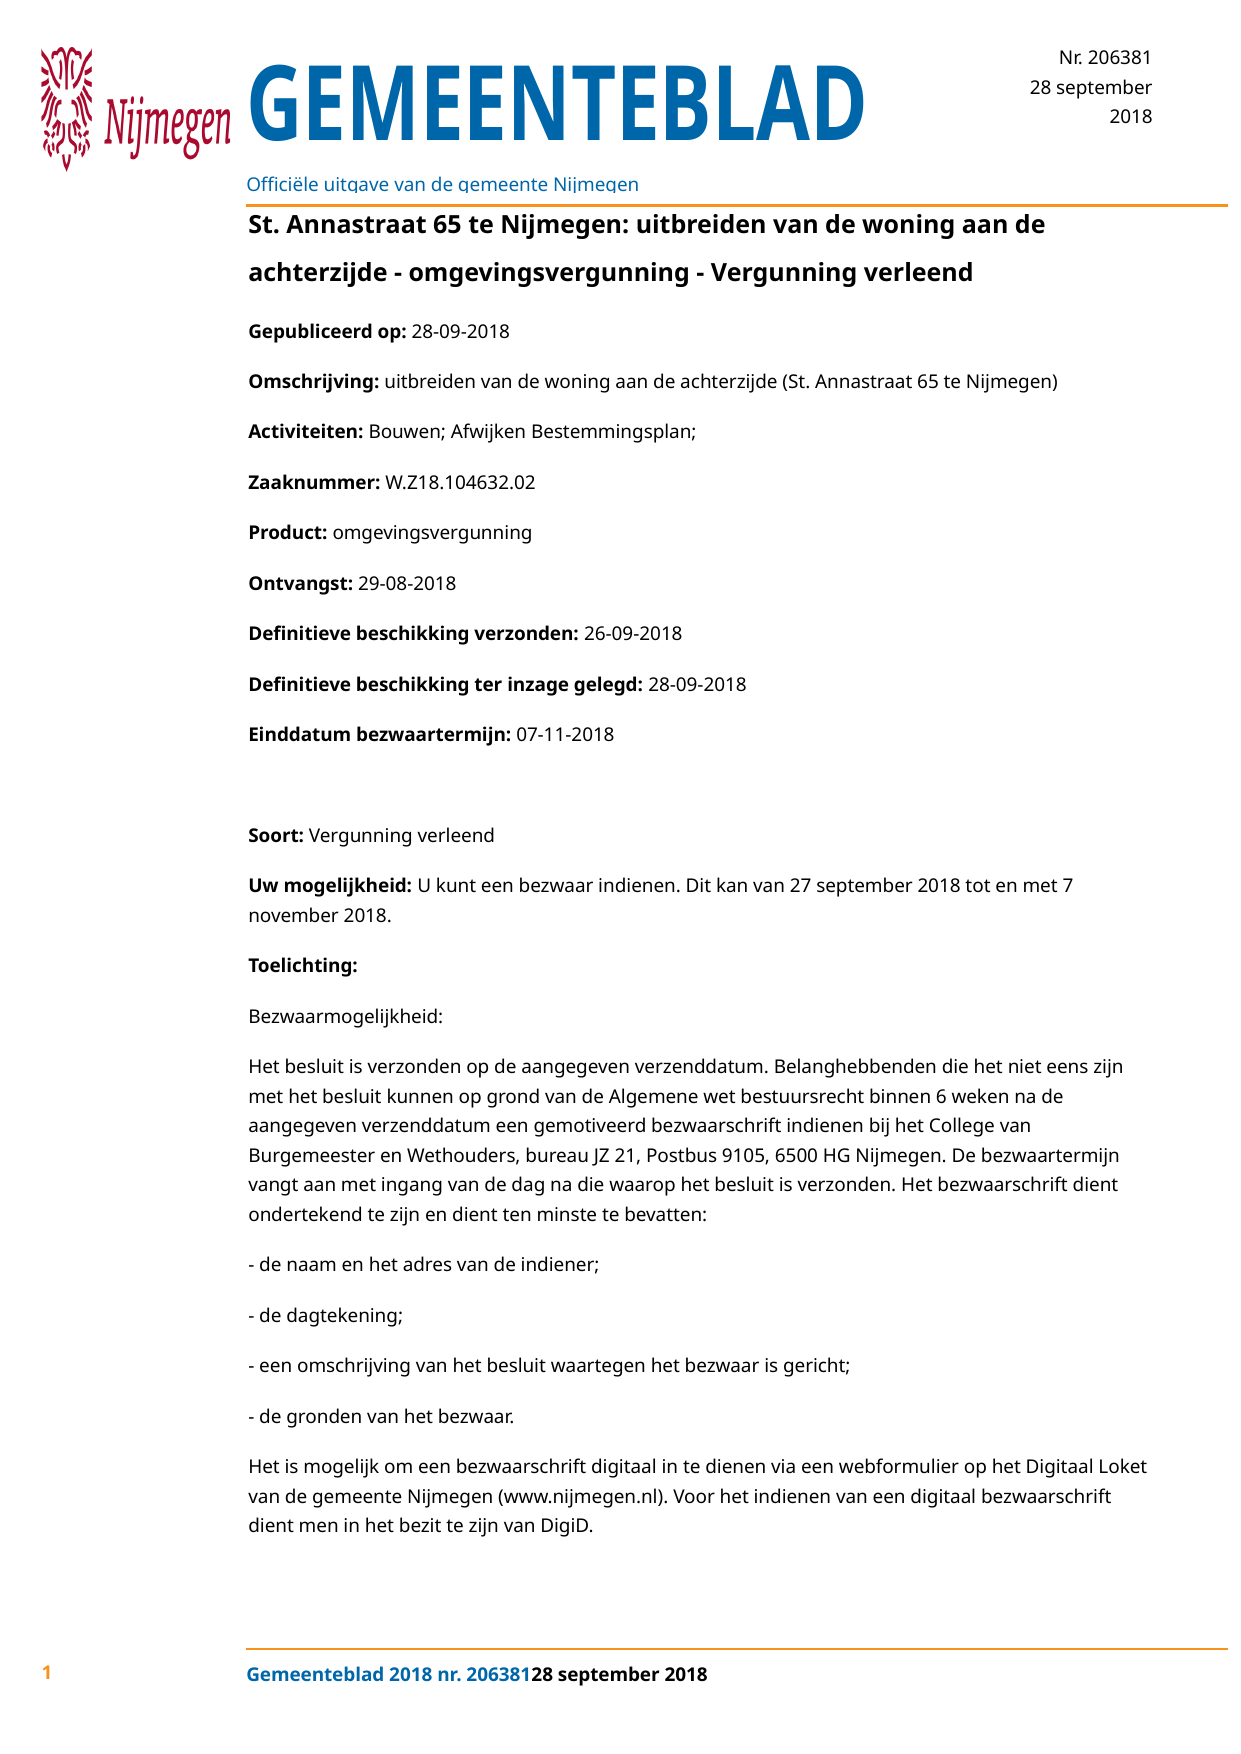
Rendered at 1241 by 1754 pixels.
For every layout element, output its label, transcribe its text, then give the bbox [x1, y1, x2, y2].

text Soort: Vergunning verleend [248, 822, 1152, 848]
text Definitieve beschikking verzonden: 26-09-2018 [248, 620, 1152, 646]
text Bezwaarmogelijkheid: [248, 1003, 1152, 1029]
text Omschrijving: uitbreiden van de woning aan de achterzijde (St. Annastraat 65 te Nijmegen) [248, 368, 1152, 394]
text Ontvangst: 29-08-2018 [248, 570, 1152, 596]
text Activiteiten: Bouwen; Afwijken Bestemmingsplan; [248, 419, 1152, 444]
text Het besluit is verzonden op de aangegeven verzenddatum. Belanghebbenden die het niet eens zijn met het besluit kunnen op grond van de Algemene wet bestuursrecht binnen 6 weken na de aangegeven verzenddatum een gemotiveerd bezwaarschrift indienen bij het College van Burgemeester en Wethouders, bureau JZ 21, Postbus 9105, 6500 HG Nijmegen. De bezwaartermijn vangt aan met ingang van de dag na die waarop het besluit is verzonden. Het bezwaarschrift dient ondertekend te zijn en dient ten minste te bevatten: [248, 1053, 1152, 1227]
text - de gronden van het bezwaar. [248, 1403, 1152, 1429]
text - de dagtekening; [248, 1302, 1152, 1328]
text Uw mogelijkheid: U kunt een bezwaar indienen. Dit kan van 27 september 2018 tot en met 7 november 2018. [248, 872, 1152, 928]
text Het is mogelijk om een bezwaarschrift digitaal in te dienen via een webformulier op het Digitaal Loket van de gemeente Nijmegen (www.nijmegen.nl). Voor het indienen van een digitaal bezwaarschrift dient men in het bezit te zijn van DigiD. [248, 1453, 1152, 1538]
text Zaaknummer: W.Z18.104632.02 [248, 469, 1152, 495]
text - de naam en het adres van de indiener; [248, 1252, 1152, 1277]
text Definitieve beschikking ter inzage gelegd: 28-09-2018 [248, 671, 1152, 697]
text Product: omgevingsvergunning [248, 519, 1152, 545]
text Einddatum bezwaartermijn: 07-11-2018 [248, 721, 1152, 747]
picture [41, 47, 231, 172]
text Gepubliceerd op: 28-09-2018 [248, 318, 1152, 344]
text Toelichting: [248, 952, 1152, 978]
text St. Annastraat 65 te Nijmegen: uitbreiden van de woning aan de achterzijde - omgevingsvergunning - Vergunning verleend [248, 207, 1152, 288]
text - een omschrijving van het besluit waartegen het bezwaar is gericht; [248, 1352, 1152, 1378]
